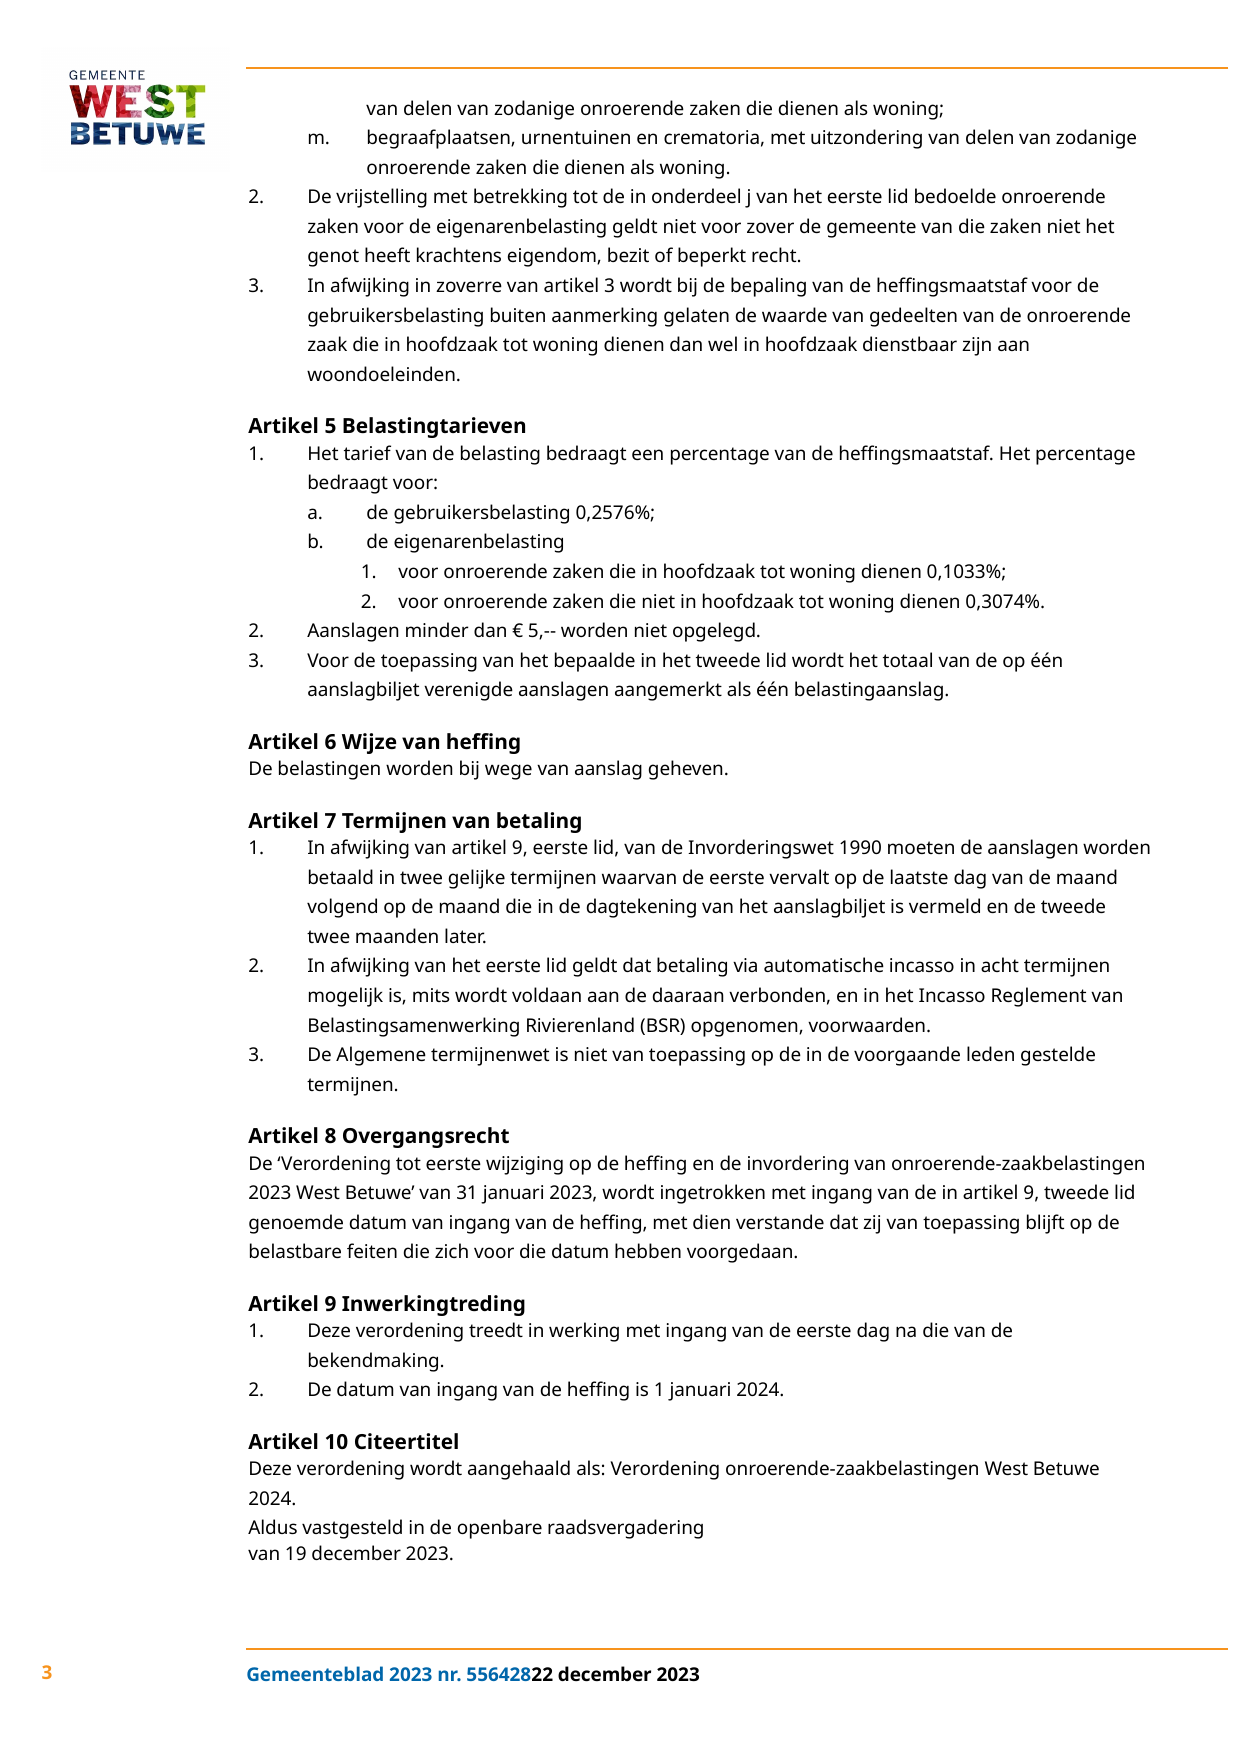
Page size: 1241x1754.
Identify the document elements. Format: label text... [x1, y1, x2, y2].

list De Algemene termijnenwet is niet van toepassing op de in de voorgaande leden gestelde termijnen. [248, 1041, 1152, 1097]
text Artikel 9 Inwerkingtreding [248, 1289, 1152, 1317]
list voor onroerende zaken die in hoofdzaak tot woning dienen 0,1033%; [361, 558, 1152, 584]
list De vrijstelling met betrekking tot de in onderdeel j van het eerste lid bedoelde onroerende zaken voor de eigenarenbelasting geldt niet voor zover de gemeente van die zaken niet het genot heeft krachtens eigendom, bezit of beperkt recht. [248, 183, 1152, 268]
list Aanslagen minder dan € 5,-- worden niet opgelegd. [248, 617, 1152, 643]
text Artikel 8 Overgangsrecht [248, 1121, 1152, 1150]
list begraafplaatsen, urnentuinen en crematoria, met uitzondering van delen van zodanige onroerende zaken die dienen als woning. [307, 124, 1152, 180]
list Het tarief van de belasting bedraagt een percentage van de heffingsmaatstaf. Het percentage bedraagt voor: [248, 440, 1152, 495]
text Artikel 10 Citeertitel [248, 1427, 1152, 1455]
text Deze verordening wordt aangehaald als: Verordening onroerende-zaakbelastingen West Betuwe 2024. [248, 1455, 1152, 1511]
text Aldus vastgesteld in de openbare raadsvergadering [248, 1514, 1152, 1540]
list In afwijking in zoverre van artikel 3 wordt bij de bepaling van de heffingsmaatstaf voor de gebruikersbelasting buiten aanmerking gelaten de waarde van gedeelten van de onroerende zaak die in hoofdzaak tot woning dienen dan wel in hoofdzaak dienstbaar zijn aan woondoeleinden. [248, 272, 1152, 387]
list In afwijking van het eerste lid geldt dat betaling via automatische incasso in acht termijnen mogelijk is, mits wordt voldaan aan de daaraan verbonden, en in het Incasso Reglement van Belastingsamenwerking Rivierenland (BSR) opgenomen, voorwaarden. [248, 953, 1152, 1037]
list In afwijking van artikel 9, eerste lid, van de Invorderingswet 1990 moeten de aanslagen worden betaald in twee gelijke termijnen waarvan de eerste vervalt op de laatste dag van de maand volgend op de maand die in de dagtekening van het aanslagbiljet is vermeld en de tweede twee maanden later. [248, 834, 1152, 949]
text Artikel 5 Belastingtarieven [248, 411, 1152, 440]
text van 19 december 2023. [248, 1540, 1152, 1566]
list voor onroerende zaken die niet in hoofdzaak tot woning dienen 0,3074%. [361, 588, 1152, 613]
list van delen van zodanige onroerende zaken die dienen als woning; [307, 95, 1152, 121]
list De datum van ingang van de heffing is 1 januari 2024. [248, 1377, 1152, 1402]
text Artikel 7 Termijnen van betaling [248, 806, 1152, 834]
picture [41, 47, 231, 172]
list Voor de toepassing van het bepaalde in het tweede lid wordt het totaal van de op één aanslagbiljet verenigde aanslagen aangemerkt als één belastingaanslag. [248, 647, 1152, 702]
list de gebruikersbelasting 0,2576%; [307, 499, 1152, 525]
text De ‘Verordening tot eerste wijziging op de heffing en de invordering van onroerende-zaakbelastingen 2023 West Betuwe’ van 31 januari 2023, wordt ingetrokken met ingang van de in artikel 9, tweede lid genoemde datum van ingang van de heffing, met dien verstande dat zij van toepassing blijft op de belastbare feiten die zich voor die datum hebben voorgedaan. [248, 1150, 1152, 1264]
text De belastingen worden bij wege van aanslag geheven. [248, 755, 1152, 781]
list de eigenarenbelasting [307, 529, 1152, 554]
text Artikel 6 Wijze van heffing [248, 727, 1152, 755]
list Deze verordening treedt in werking met ingang van de eerste dag na die van de bekendmaking. [248, 1317, 1152, 1373]
